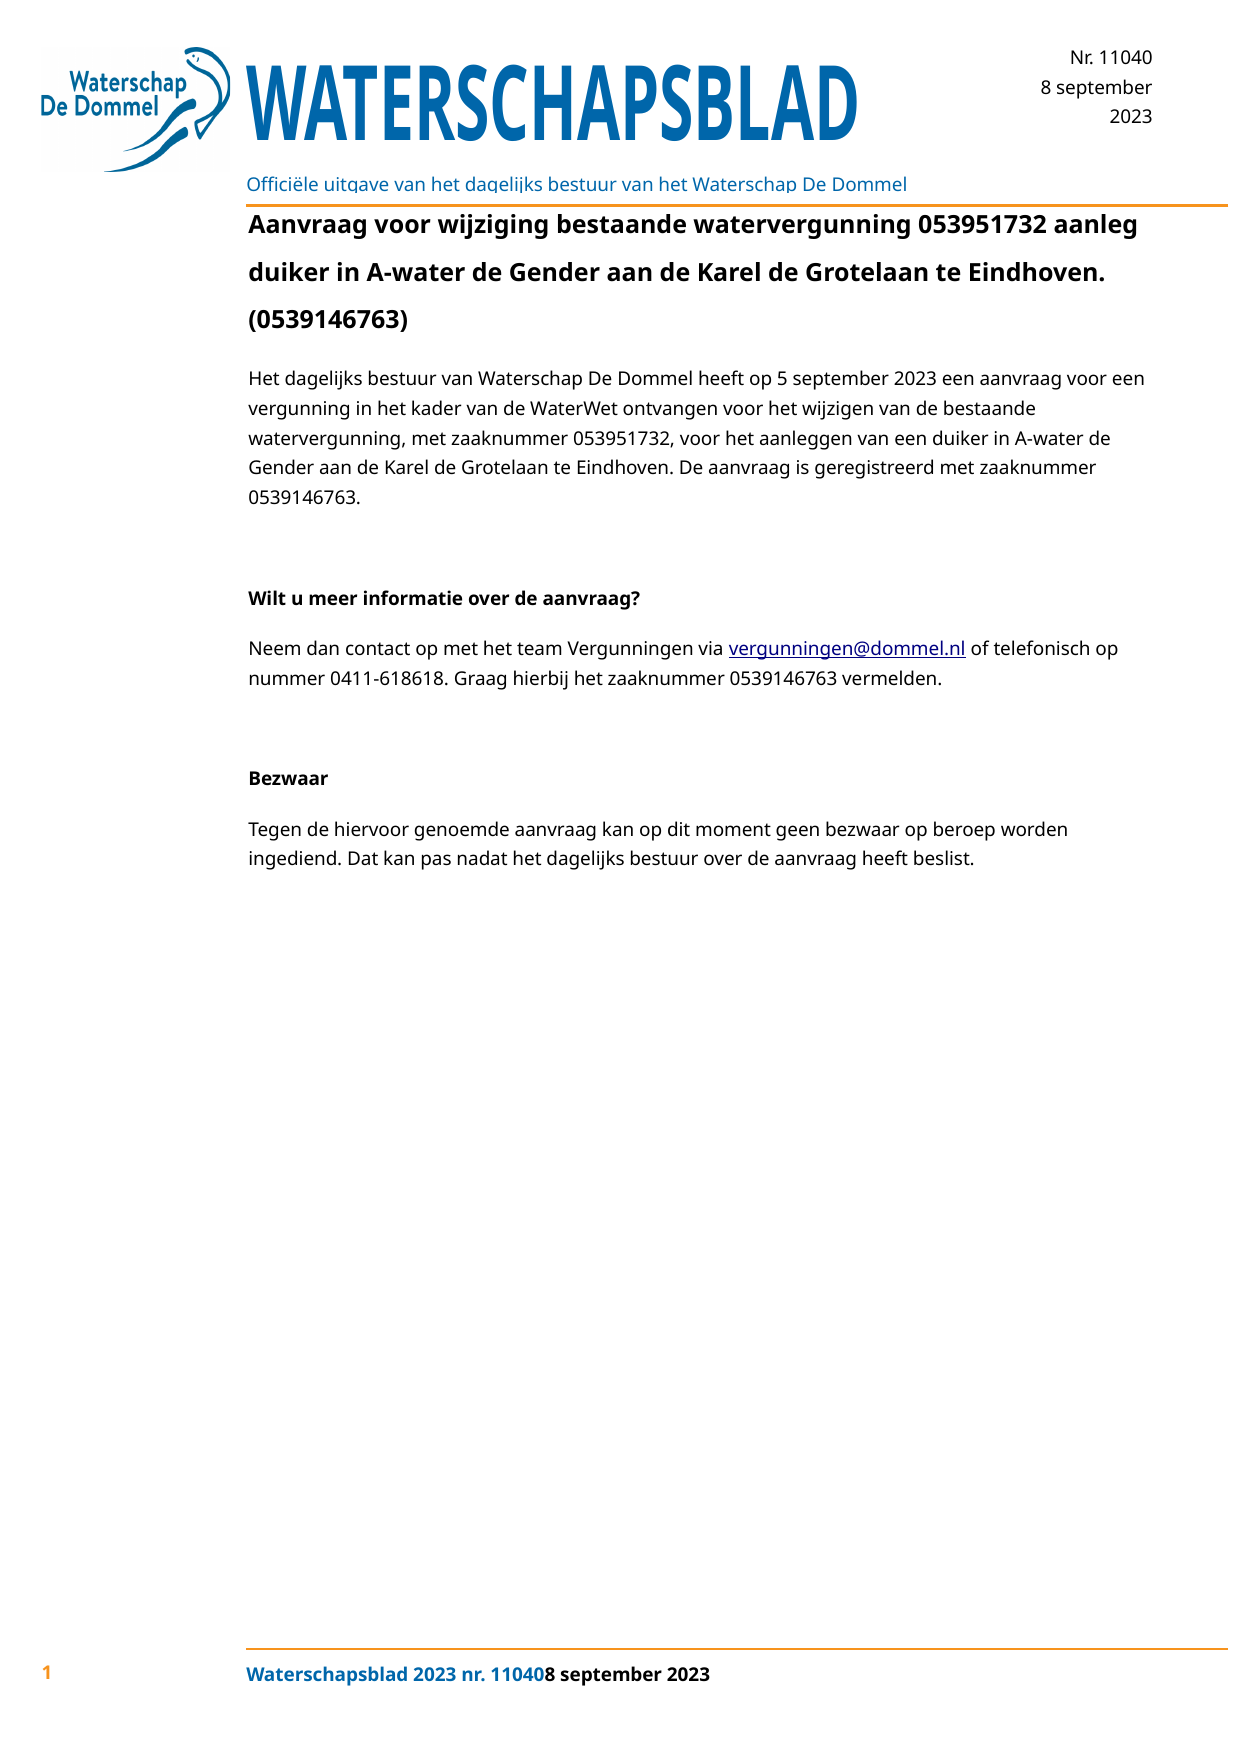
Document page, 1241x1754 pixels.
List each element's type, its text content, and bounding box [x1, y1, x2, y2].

text Tegen de hiervoor genoemde aanvraag kan op dit moment geen bezwaar op beroep worden ingediend. Dat kan pas nadat het dagelijks bestuur over de aanvraag heeft beslist. [248, 816, 1152, 871]
text Aanvraag voor wijziging bestaande watervergunning 053951732 aanleg duiker in A-water de Gender aan de Karel de Grotelaan te Eindhoven. (0539146763) [248, 207, 1152, 336]
text Wilt u meer informatie over de aanvraag? [248, 585, 1152, 610]
picture [204, 47, 231, 76]
picture [45, 99, 51, 111]
text Neem dan contact op met het team Vergunningen via vergunningen@dommel.nl of telefonisch op nummer 0411-618618. Graag hierbij het zaaknummer 0539146763 vermelden. [248, 635, 1152, 690]
picture [41, 47, 231, 172]
picture [198, 118, 210, 131]
text Bezwaar [248, 766, 1152, 791]
text Het dagelijks bestuur van Waterschap De Dommel heeft op 5 september 2023 een aanvraag voor een vergunning in het kader van de WaterWet ontvangen voor het wijzigen van de bestaande watervergunning, met zaaknummer 053951732, voor het aanleggen van een duiker in A-water de Gender aan de Karel de Grotelaan te Eindhoven. De aanvraag is geregistreerd met zaaknummer 0539146763. [248, 366, 1152, 509]
